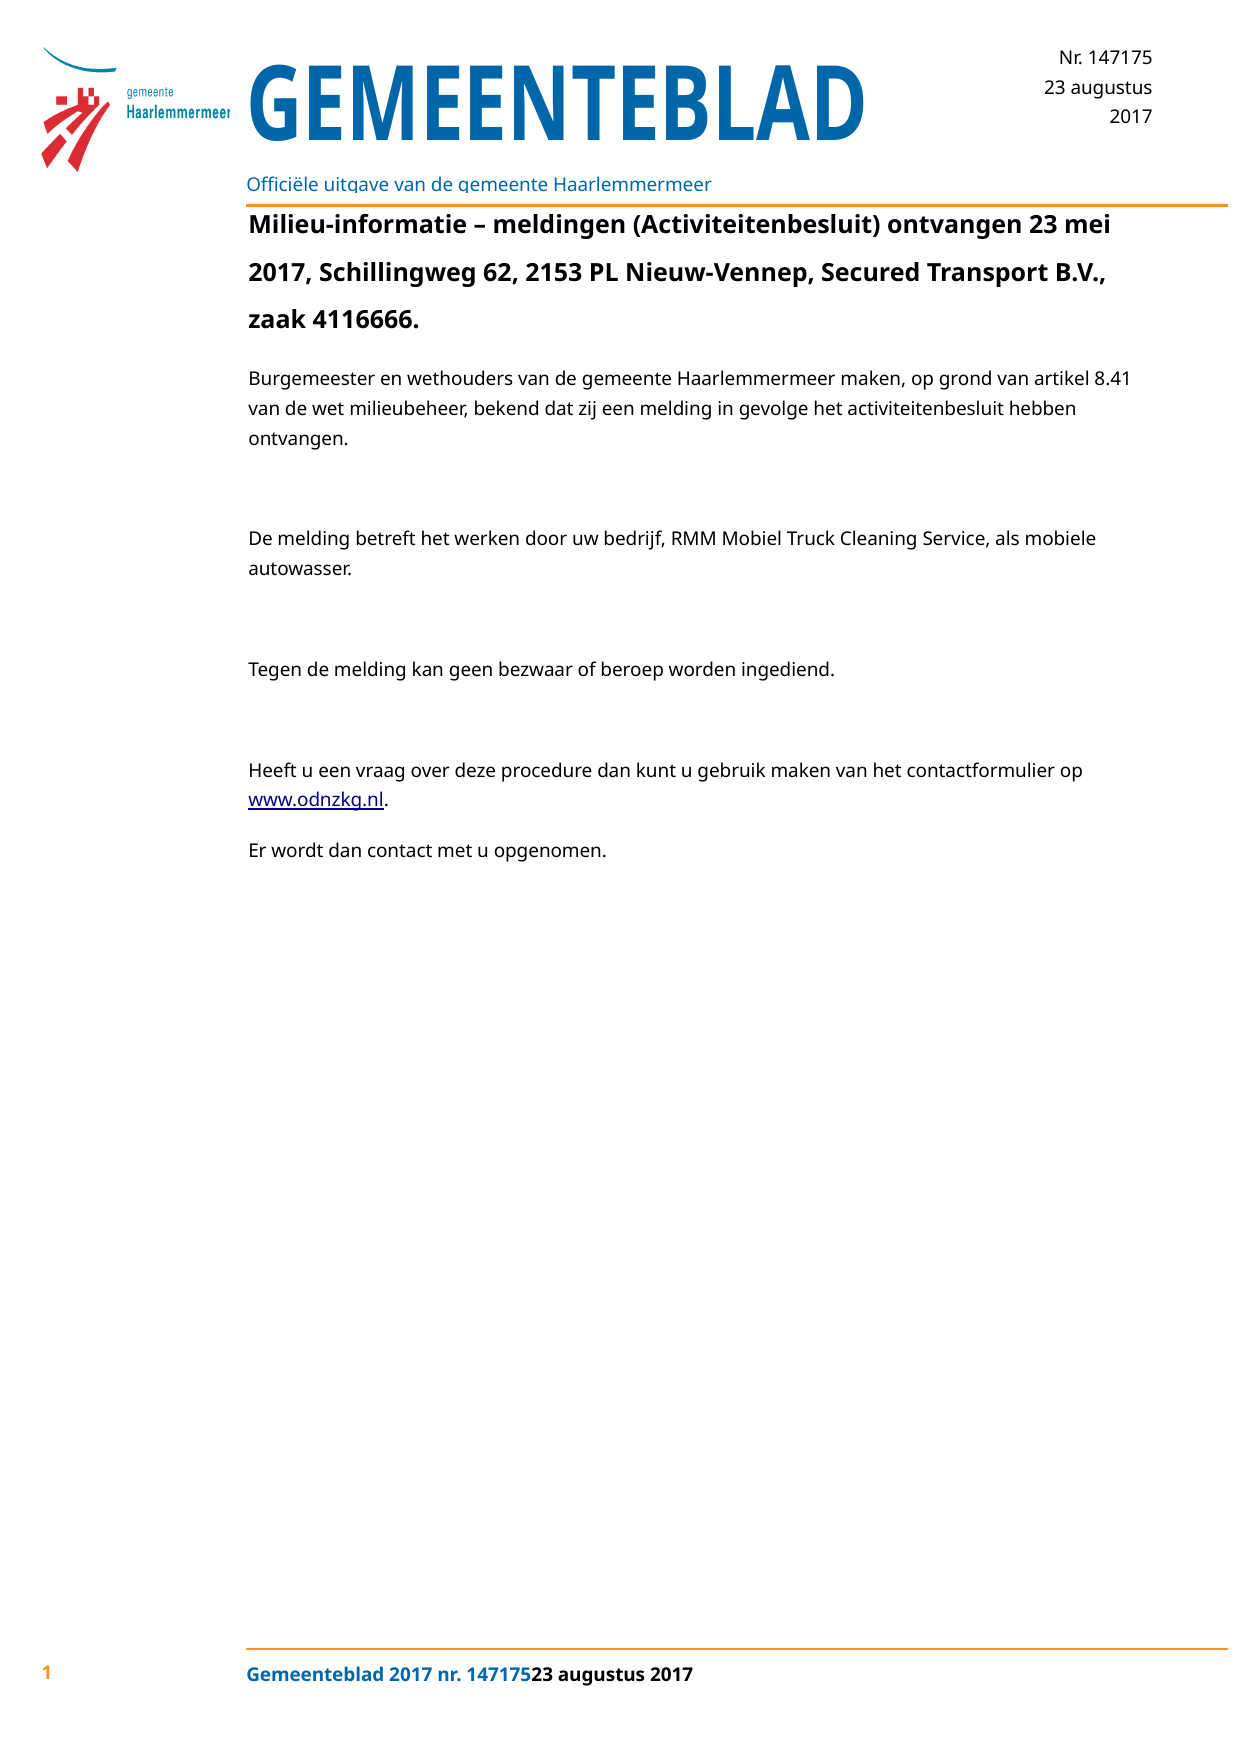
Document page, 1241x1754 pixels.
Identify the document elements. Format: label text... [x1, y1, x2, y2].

text Milieu-informatie – meldingen (Activiteitenbesluit) ontvangen 23 mei 2017, Schillingweg 62, 2153 PL Nieuw-Vennep, Secured Transport B.V., zaak 4116666. [248, 207, 1152, 336]
text Tegen de melding kan geen bezwaar of beroep worden ingediend. [248, 656, 1152, 682]
picture [41, 47, 231, 172]
text Heeft u een vraag over deze procedure dan kunt u gebruik maken van het contactformulier op www.odnzkg.nl. [248, 757, 1152, 812]
text Er wordt dan contact met u opgenomen. [248, 837, 1152, 862]
text De melding betreft het werken door uw bedrijf, RMM Mobiel Truck Cleaning Service, als mobiele autowasser. [248, 526, 1152, 581]
text Burgemeester en wethouders van de gemeente Haarlemmermeer maken, op grond van artikel 8.41 van de wet milieubeheer, bekend dat zij een melding in gevolge het activiteitenbesluit hebben ontvangen. [248, 366, 1152, 450]
